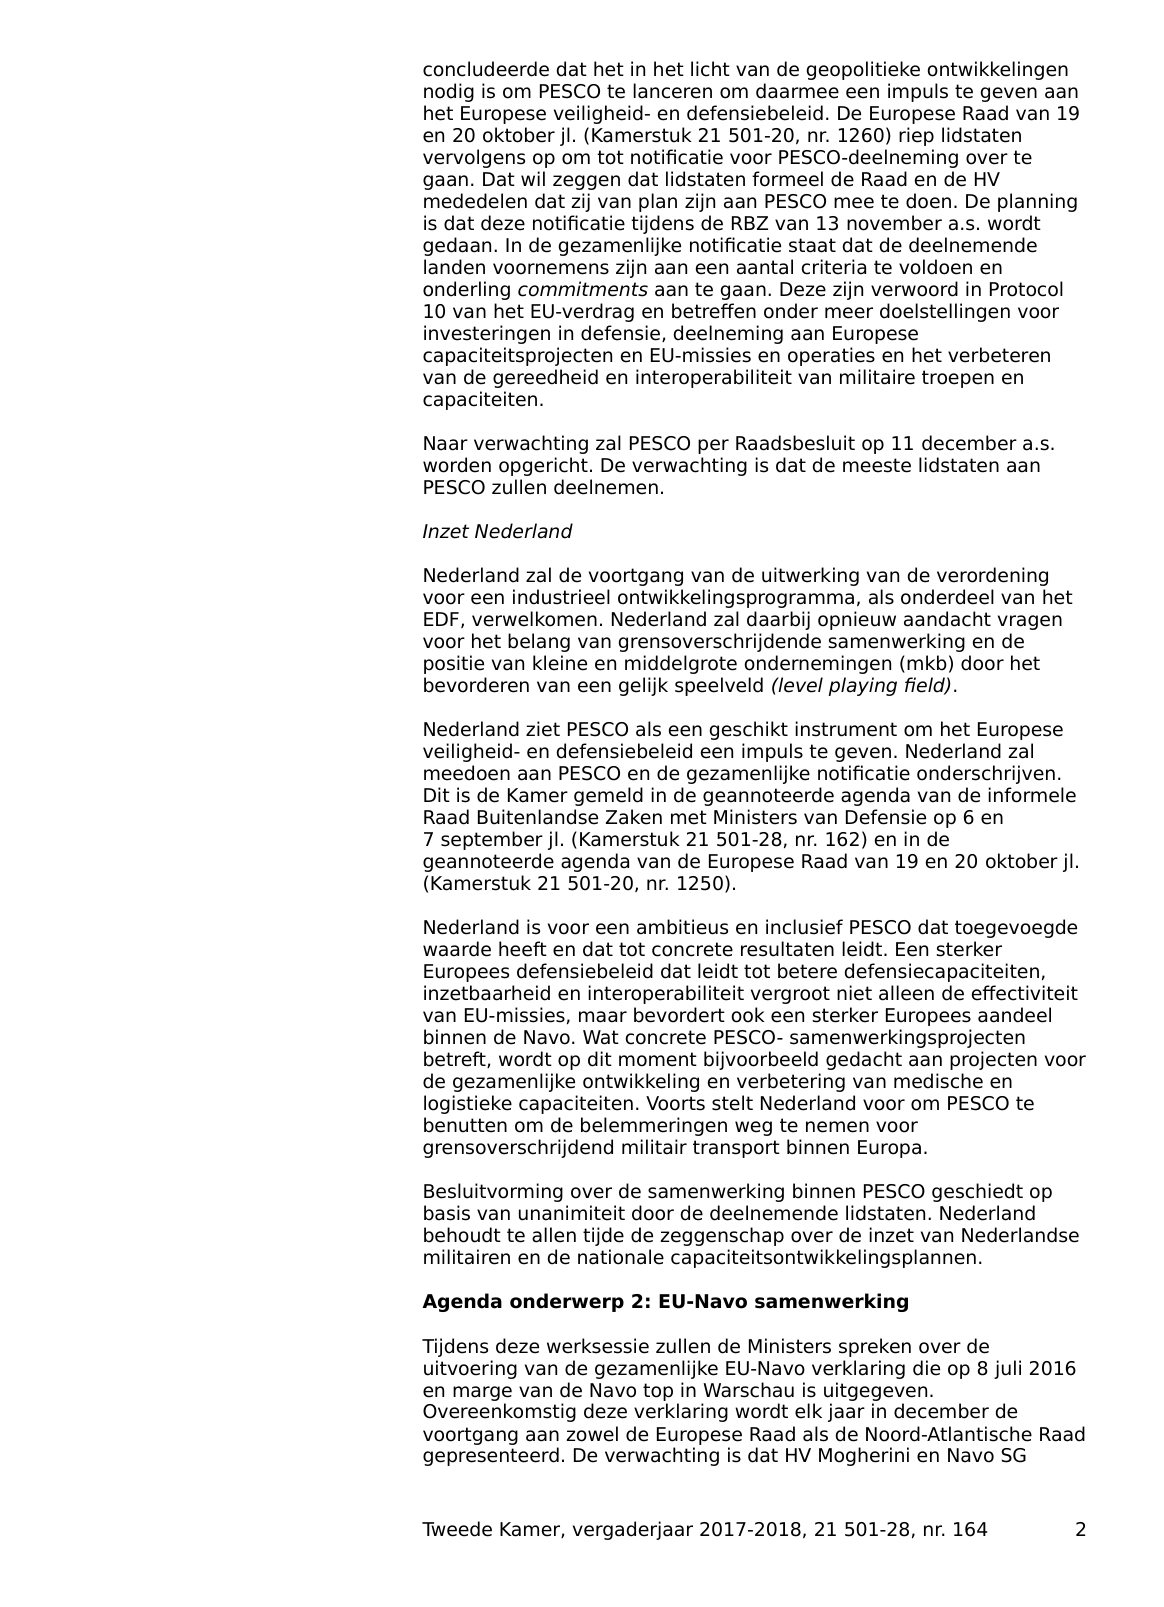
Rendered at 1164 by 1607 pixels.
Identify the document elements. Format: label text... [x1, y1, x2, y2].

subtitle Agenda onderwerp 2: EU-Navo samenwerking [422, 1291, 1087, 1313]
text Naar verwachting zal PESCO per Raadsbesluit op 11 december a.s. worden opgericht. De verwachting is dat de meeste lidstaten aan PESCO zullen deelnemen. [422, 433, 1087, 499]
subtitle Inzet Nederland [422, 521, 1087, 543]
text Tijdens deze werksessie zullen de Ministers spreken over de uitvoering van de gezamenlijke EU-Navo verklaring die op 8 juli 2016 en marge van de Navo top in Warschau is uitgegeven. Overeenkomstig deze verklaring wordt elk jaar in december de voortgang aan zowel de Europese Raad als de Noord-Atlantische Raad gepresenteerd. De verwachting is dat HV Mogherini en Navo SG [422, 1336, 1087, 1467]
text Nederland zal de voortgang van de uitwerking van de verordening voor een industrieel ontwikkelingsprogramma, als onderdeel van het EDF, verwelkomen. Nederland zal daarbij opnieuw aandacht vragen voor het belang van grensoverschrijdende samenwerking en de positie van kleine en middelgrote ondernemingen (mkb) door het bevorderen van een gelijk speelveld (level playing field). [422, 565, 1087, 697]
text Besluitvorming over de samenwerking binnen PESCO geschiedt op basis van unanimiteit door de deelnemende lidstaten. Nederland behoudt te allen tijde de zeggenschap over de inzet van Nederlandse militairen en de nationale capaciteitsontwikkelingsplannen. [422, 1181, 1087, 1269]
text Nederland is voor een ambitieus en inclusief PESCO dat toegevoegde waarde heeft en dat tot concrete resultaten leidt. Een sterker Europees defensiebeleid dat leidt tot betere defensiecapaciteiten, inzetbaarheid en interoperabiliteit vergroot niet alleen de effectiviteit van EU-missies, maar bevordert ook een sterker Europees aandeel binnen de Navo. Wat concrete PESCO- samenwerkingsprojecten betreft, wordt op dit moment bijvoorbeeld gedacht aan projecten voor de gezamenlijke ontwikkeling en verbetering van medische en logistieke capaciteiten. Voorts stelt Nederland voor om PESCO te benutten om de belemmeringen weg te nemen voor grensoverschrijdend militair transport binnen Europa. [422, 917, 1087, 1159]
text Nederland ziet PESCO als een geschikt instrument om het Europese veiligheid- en defensiebeleid een impuls te geven. Nederland zal meedoen aan PESCO en de gezamenlijke notificatie onderschrijven. Dit is de Kamer gemeld in de geannoteerde agenda van de informele Raad Buitenlandse Zaken met Ministers van Defensie op 6 en 7 september jl. (Kamerstuk 21 501-28, nr. 162) en in de geannoteerde agenda van de Europese Raad van 19 en 20 oktober jl. (Kamerstuk 21 501-20, nr. 1250). [422, 719, 1087, 895]
text concludeerde dat het in het licht van de geopolitieke ontwikkelingen nodig is om PESCO te lanceren om daarmee een impuls te geven aan het Europese veiligheid- en defensiebeleid. De Europese Raad van 19 en 20 oktober jl. (Kamerstuk 21 501-20, nr. 1260) riep lidstaten vervolgens op om tot notificatie voor PESCO-deelneming over te gaan. Dat wil zeggen dat lidstaten formeel de Raad en de HV mededelen dat zij van plan zijn aan PESCO mee te doen. De planning is dat deze notificatie tijdens de RBZ van 13 november a.s. wordt gedaan. In de gezamenlijke notificatie staat dat de deelnemende landen voornemens zijn aan een aantal criteria te voldoen en onderling commitments aan te gaan. Deze zijn verwoord in Protocol 10 van het EU-verdrag en betreffen onder meer doelstellingen voor investeringen in defensie, deelneming aan Europese capaciteitsprojecten en EU-missies en operaties en het verbeteren van de gereedheid en interoperabiliteit van militaire troepen en capaciteiten. [422, 59, 1087, 411]
